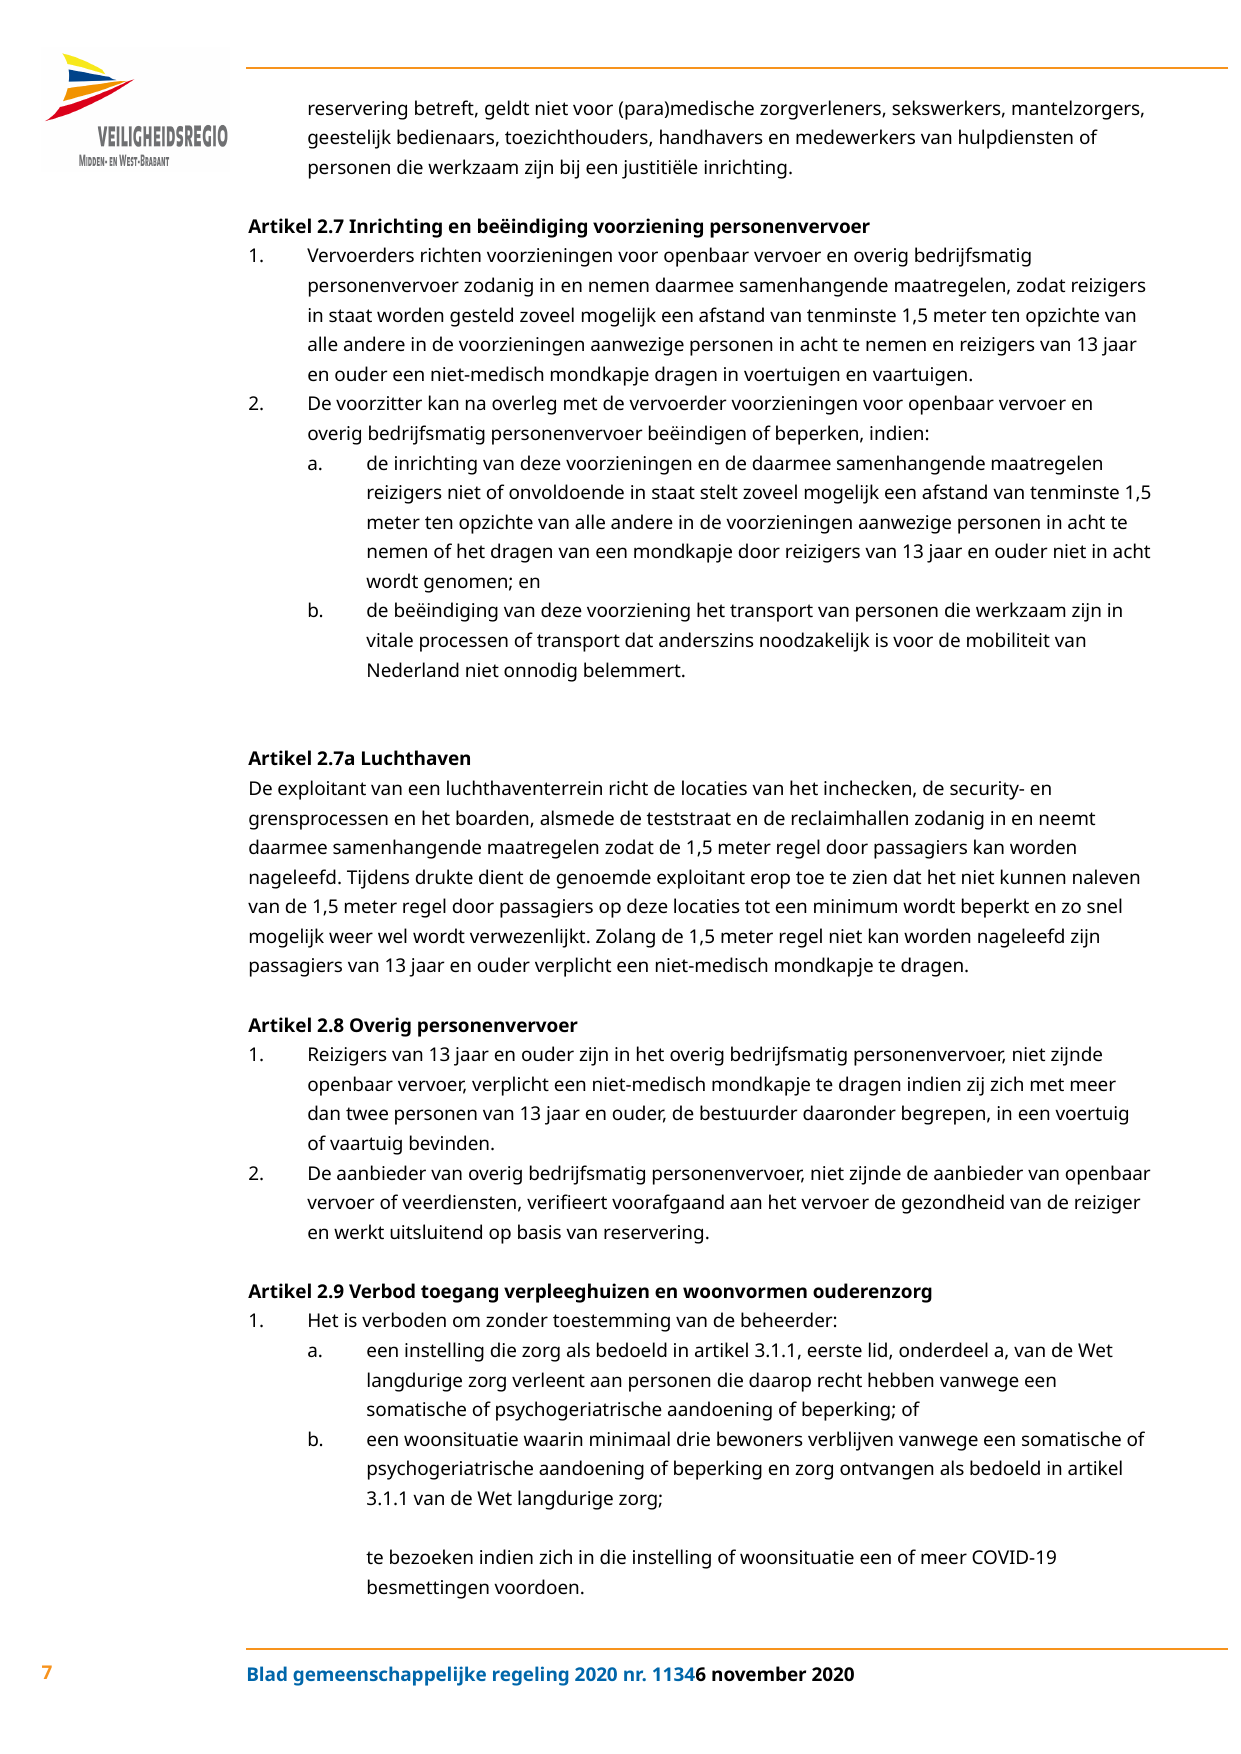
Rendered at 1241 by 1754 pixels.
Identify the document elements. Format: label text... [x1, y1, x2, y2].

list de inrichting van deze voorzieningen en de daarmee samenhangende maatregelen reizigers niet of onvoldoende in staat stelt zoveel mogelijk een afstand van tenminste 1,5 meter ten opzichte van alle andere in de voorzieningen aanwezige personen in acht te nemen of het dragen van een mondkapje door reizigers van 13 jaar en ouder niet in acht wordt genomen; en [307, 450, 1152, 594]
list te bezoeken indien zich in die instelling of woonsituatie een of meer COVID-19 besmettingen voordoen. [307, 1544, 1152, 1600]
list De aanbieder van overig bedrijfsmatig personenvervoer, niet zijnde de aanbieder van openbaar vervoer of veerdiensten, verifieert voorafgaand aan het vervoer de gezondheid van de reiziger en werkt uitsluitend op basis van reservering. [248, 1160, 1152, 1245]
list Het is verboden om zonder toestemming van de beheerder: [248, 1308, 1152, 1333]
text Artikel 2.7a Luchthaven [248, 746, 1152, 771]
list De voorzitter kan na overleg met de vervoerder voorzieningen voor openbaar vervoer en overig bedrijfsmatig personenvervoer beëindigen of beperken, indien: [248, 391, 1152, 446]
list Reizigers van 13 jaar en ouder zijn in het overig bedrijfsmatig personenvervoer, niet zijnde openbaar vervoer, verplicht een niet-medisch mondkapje te dragen indien zij zich met meer dan twee personen van 13 jaar en ouder, de bestuurder daaronder begrepen, in een voertuig of vaartuig bevinden. [248, 1041, 1152, 1156]
picture [41, 47, 231, 172]
list reservering betreft, geldt niet voor (para)medische zorgverleners, sekswerkers, mantelzorgers, geestelijk bedienaars, toezichthouders, handhavers en medewerkers van hulpdiensten of personen die werkzaam zijn bij een justitiële inrichting. [248, 95, 1152, 180]
list een woonsituatie waarin minimaal drie bewoners verblijven vanwege een somatische of psychogeriatrische aandoening of beperking en zorg ontvangen als bedoeld in artikel 3.1.1 van de Wet langdurige zorg; [307, 1426, 1152, 1511]
text Artikel 2.9 Verbod toegang verpleeghuizen en woonvormen ouderenzorg [248, 1278, 1152, 1304]
text Artikel 2.7 Inrichting en beëindiging voorziening personenvervoer [248, 213, 1152, 239]
list de beëindiging van deze voorziening het transport van personen die werkzaam zijn in vitale processen of transport dat anderszins noodzakelijk is voor de mobiliteit van Nederland niet onnodig belemmert. [307, 598, 1152, 683]
text Artikel 2.8 Overig personenvervoer [248, 1012, 1152, 1038]
text De exploitant van een luchthaventerrein richt de locaties van het inchecken, de security- en grensprocessen en het boarden, alsmede de teststraat en de reclaimhallen zodanig in en neemt daarmee samenhangende maatregelen zodat de 1,5 meter regel door­ passagiers kan worden nageleefd. Tijdens drukte dient de genoemde exploitant erop toe te zien dat het niet kunnen naleven van de 1,5 meter regel door passagiers op deze locaties tot een minimum wordt beperkt en zo snel mogelijk weer wel wordt verwezenlijkt. Zolang de 1,5 meter regel niet kan worden nageleefd zijn passagiers van 13 jaar en ouder verplicht een niet-medisch mondkapje te dragen. [248, 775, 1152, 978]
list Vervoerders richten voorzieningen voor openbaar vervoer en overig bedrijfsmatig personenvervoer zodanig in en nemen daarmee samenhangende maatregelen, zodat reizigers in staat worden gesteld zoveel mogelijk een afstand van tenminste 1,5 meter ten opzichte van alle andere in de voorzieningen aanwezige personen in acht te nemen en reizigers van 13 jaar en ouder een niet-medisch mondkapje dragen in voertuigen en vaartuigen. [248, 243, 1152, 387]
list een instelling die zorg als bedoeld in artikel 3.1.1, eerste lid, onderdeel a, van de Wet langdurige zorg verleent aan personen die daarop recht hebben vanwege een somatische of psychogeriatrische aandoening of beperking; of [307, 1337, 1152, 1422]
